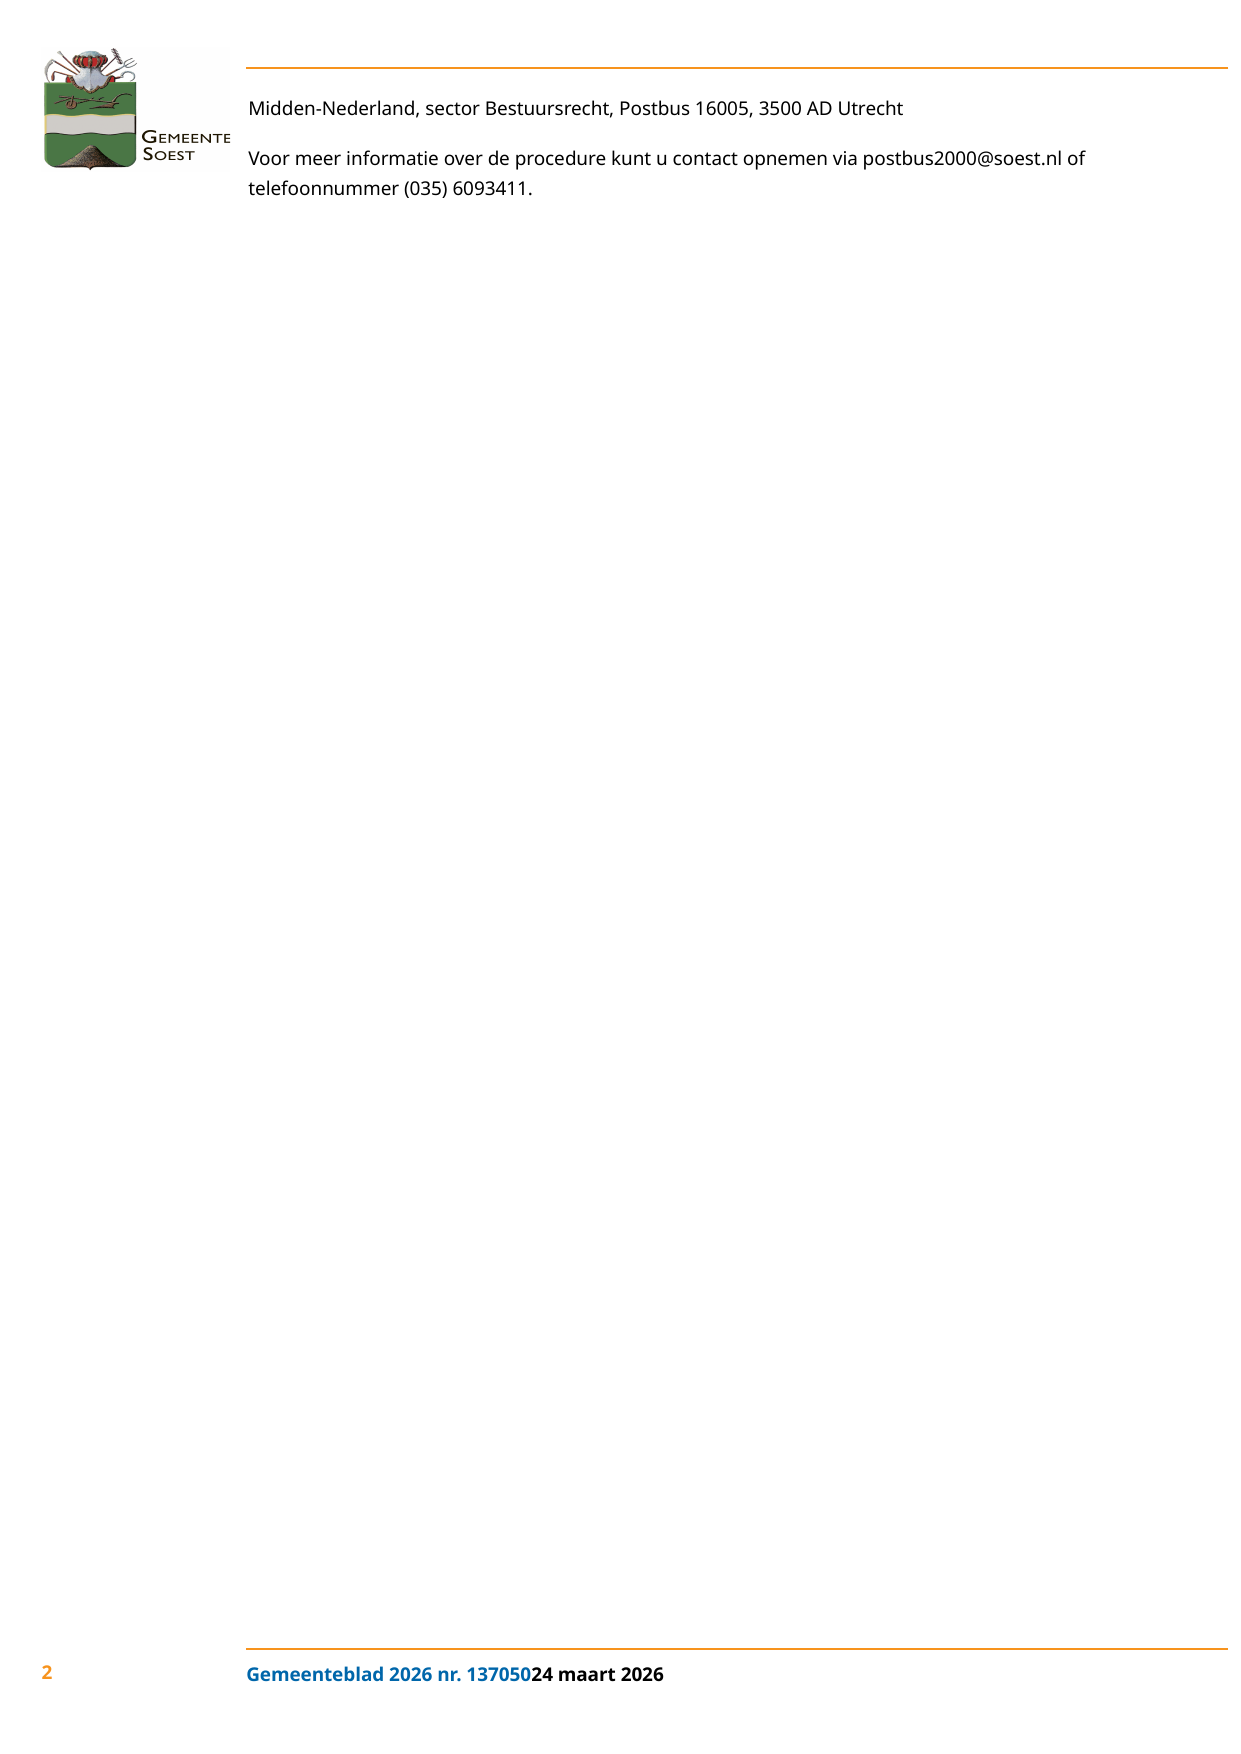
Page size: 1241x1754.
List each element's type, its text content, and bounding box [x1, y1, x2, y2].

picture [41, 47, 231, 172]
text Voor meer informatie over de procedure kunt u contact opnemen via postbus2000@soest.nl of telefoonnummer (035) 6093411. [248, 145, 1152, 201]
text Midden-Nederland, sector Bestuursrecht, Postbus 16005, 3500 AD Utrecht [248, 95, 1152, 121]
